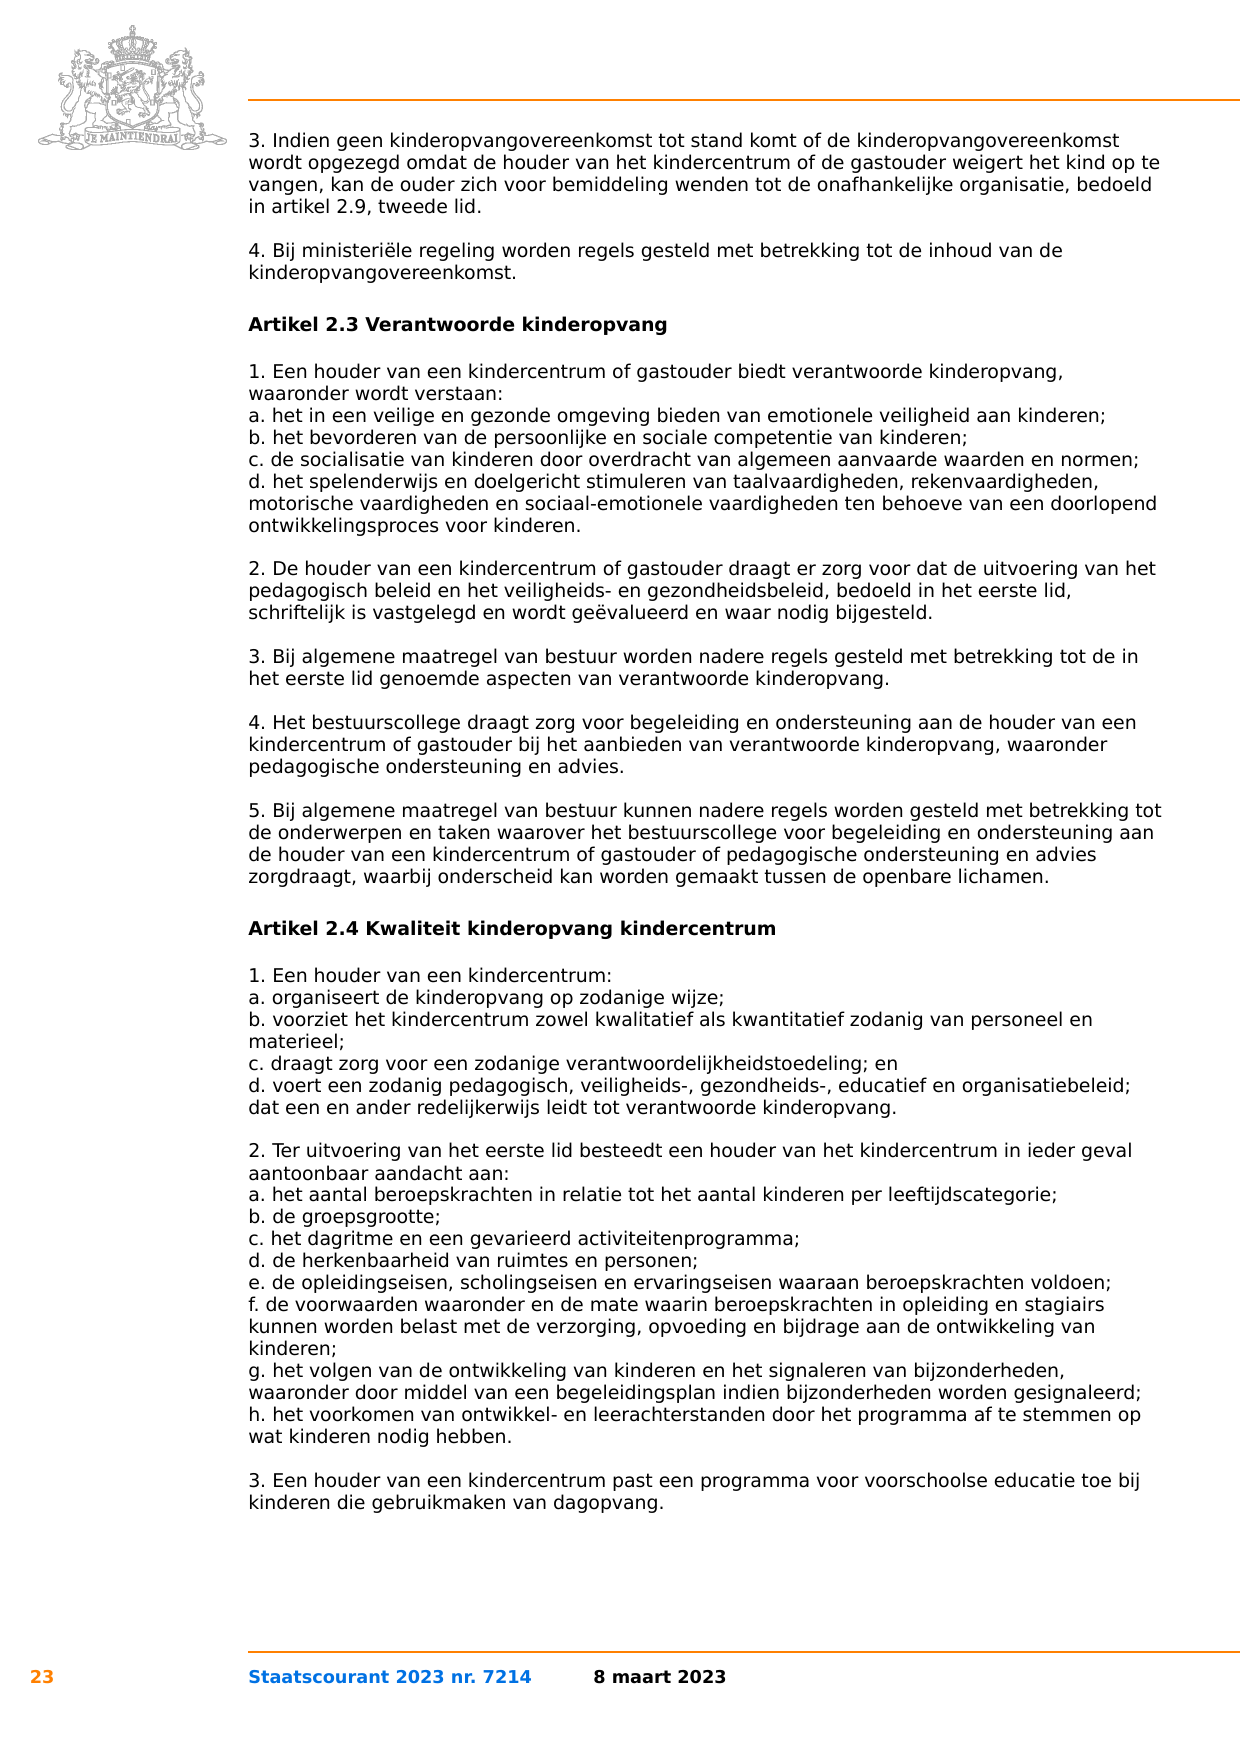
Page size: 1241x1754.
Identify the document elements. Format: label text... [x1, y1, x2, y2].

text c. de socialisatie van kinderen door overdracht van algemeen aanvaarde waarden en normen; [248, 448, 1163, 471]
text 2. Ter uitvoering van het eerste lid besteedt een houder van het kindercentrum in ieder geval aantoonbaar aandacht aan: [248, 1140, 1163, 1184]
text a. het in een veilige en gezonde omgeving bieden van emotionele veiligheid aan kinderen; [248, 404, 1163, 427]
text 3. Bij algemene maatregel van bestuur worden nadere regels gesteld met betrekking tot de in het eerste lid genoemde aspecten van verantwoorde kinderopvang. [248, 646, 1163, 690]
text 4. Bij ministeriële regeling worden regels gesteld met betrekking tot de inhoud van de kinderopvangovereenkomst. [248, 240, 1163, 284]
text d. de herkenbaarheid van ruimtes en personen; [248, 1250, 1163, 1272]
text e. de opleidingseisen, scholingseisen en ervaringseisen waaraan beroepskrachten voldoen; [248, 1272, 1163, 1294]
text d. het spelenderwijs en doelgericht stimuleren van taalvaardigheden, rekenvaardigheden, motorische vaardigheden en sociaal-emotionele vaardigheden ten behoeve van een doorlopend ontwikkelingsproces voor kinderen. [248, 471, 1163, 536]
text 3. Indien geen kinderopvangovereenkomst tot stand komt of de kinderopvangovereenkomst wordt opgezegd omdat de houder van het kindercentrum of de gastouder weigert het kind op te vangen, kan de ouder zich voor bemiddeling wenden tot de onafhankelijke organisatie, bedoeld in artikel 2.9, tweede lid. [248, 130, 1163, 218]
text c. draagt zorg voor een zodanige verantwoordelijkheidstoedeling; en [248, 1053, 1163, 1074]
text b. de groepsgrootte; [248, 1206, 1163, 1228]
subtitle Artikel 2.4 Kwaliteit kinderopvang kindercentrum [248, 918, 1163, 940]
text g. het volgen van de ontwikkeling van kinderen en het signaleren van bijzonderheden, waaronder door middel van een begeleidingsplan indien bijzonderheden worden gesignaleerd; [248, 1360, 1163, 1404]
text a. het aantal beroepskrachten in relatie tot het aantal kinderen per leeftijdscategorie; [248, 1184, 1163, 1206]
text c. het dagritme en een gevarieerd activiteitenprogramma; [248, 1228, 1163, 1250]
subtitle Artikel 2.3 Verantwoorde kinderopvang [248, 314, 1163, 336]
text f. de voorwaarden waaronder en de mate waarin beroepskrachten in opleiding en stagiairs kunnen worden belast met de verzorging, opvoeding en bijdrage aan de ontwikkeling van kinderen; [248, 1294, 1163, 1360]
text 5. Bij algemene maatregel van bestuur kunnen nadere regels worden gesteld met betrekking tot de onderwerpen en taken waarover het bestuurscollege voor begeleiding en ondersteuning aan de houder van een kindercentrum of gastouder of pedagogische ondersteuning en advies zorgdraagt, waarbij onderscheid kan worden gemaakt tussen de openbare lichamen. [248, 800, 1163, 888]
text 4. Het bestuurscollege draagt zorg voor begeleiding en ondersteuning aan de houder van een kindercentrum of gastouder bij het aanbieden van verantwoorde kinderopvang, waaronder pedagogische ondersteuning en advies. [248, 712, 1163, 778]
text 1. Een houder van een kindercentrum: [248, 965, 1163, 987]
text a. organiseert de kinderopvang op zodanige wijze; [248, 987, 1163, 1009]
text h. het voorkomen van ontwikkel- en leerachterstanden door het programma af te stemmen op wat kinderen nodig hebben. [248, 1404, 1163, 1448]
text dat een en ander redelijkerwijs leidt tot verantwoorde kinderopvang. [248, 1097, 1163, 1118]
picture [38, 25, 227, 150]
text 1. Een houder van een kindercentrum of gastouder biedt verantwoorde kinderopvang, waaronder wordt verstaan: [248, 361, 1163, 404]
text b. het bevorderen van de persoonlijke en sociale competentie van kinderen; [248, 427, 1163, 448]
text d. voert een zodanig pedagogisch, veiligheids-, gezondheids-, educatief en organisatiebeleid; [248, 1074, 1163, 1097]
text 2. De houder van een kindercentrum of gastouder draagt er zorg voor dat de uitvoering van het pedagogisch beleid en het veiligheids- en gezondheidsbeleid, bedoeld in het eerste lid, schriftelijk is vastgelegd en wordt geëvalueerd en waar nodig bijgesteld. [248, 558, 1163, 624]
text 3. Een houder van een kindercentrum past een programma voor voorschoolse educatie toe bij kinderen die gebruikmaken van dagopvang. [248, 1470, 1163, 1514]
text b. voorziet het kindercentrum zowel kwalitatief als kwantitatief zodanig van personeel en materieel; [248, 1009, 1163, 1053]
